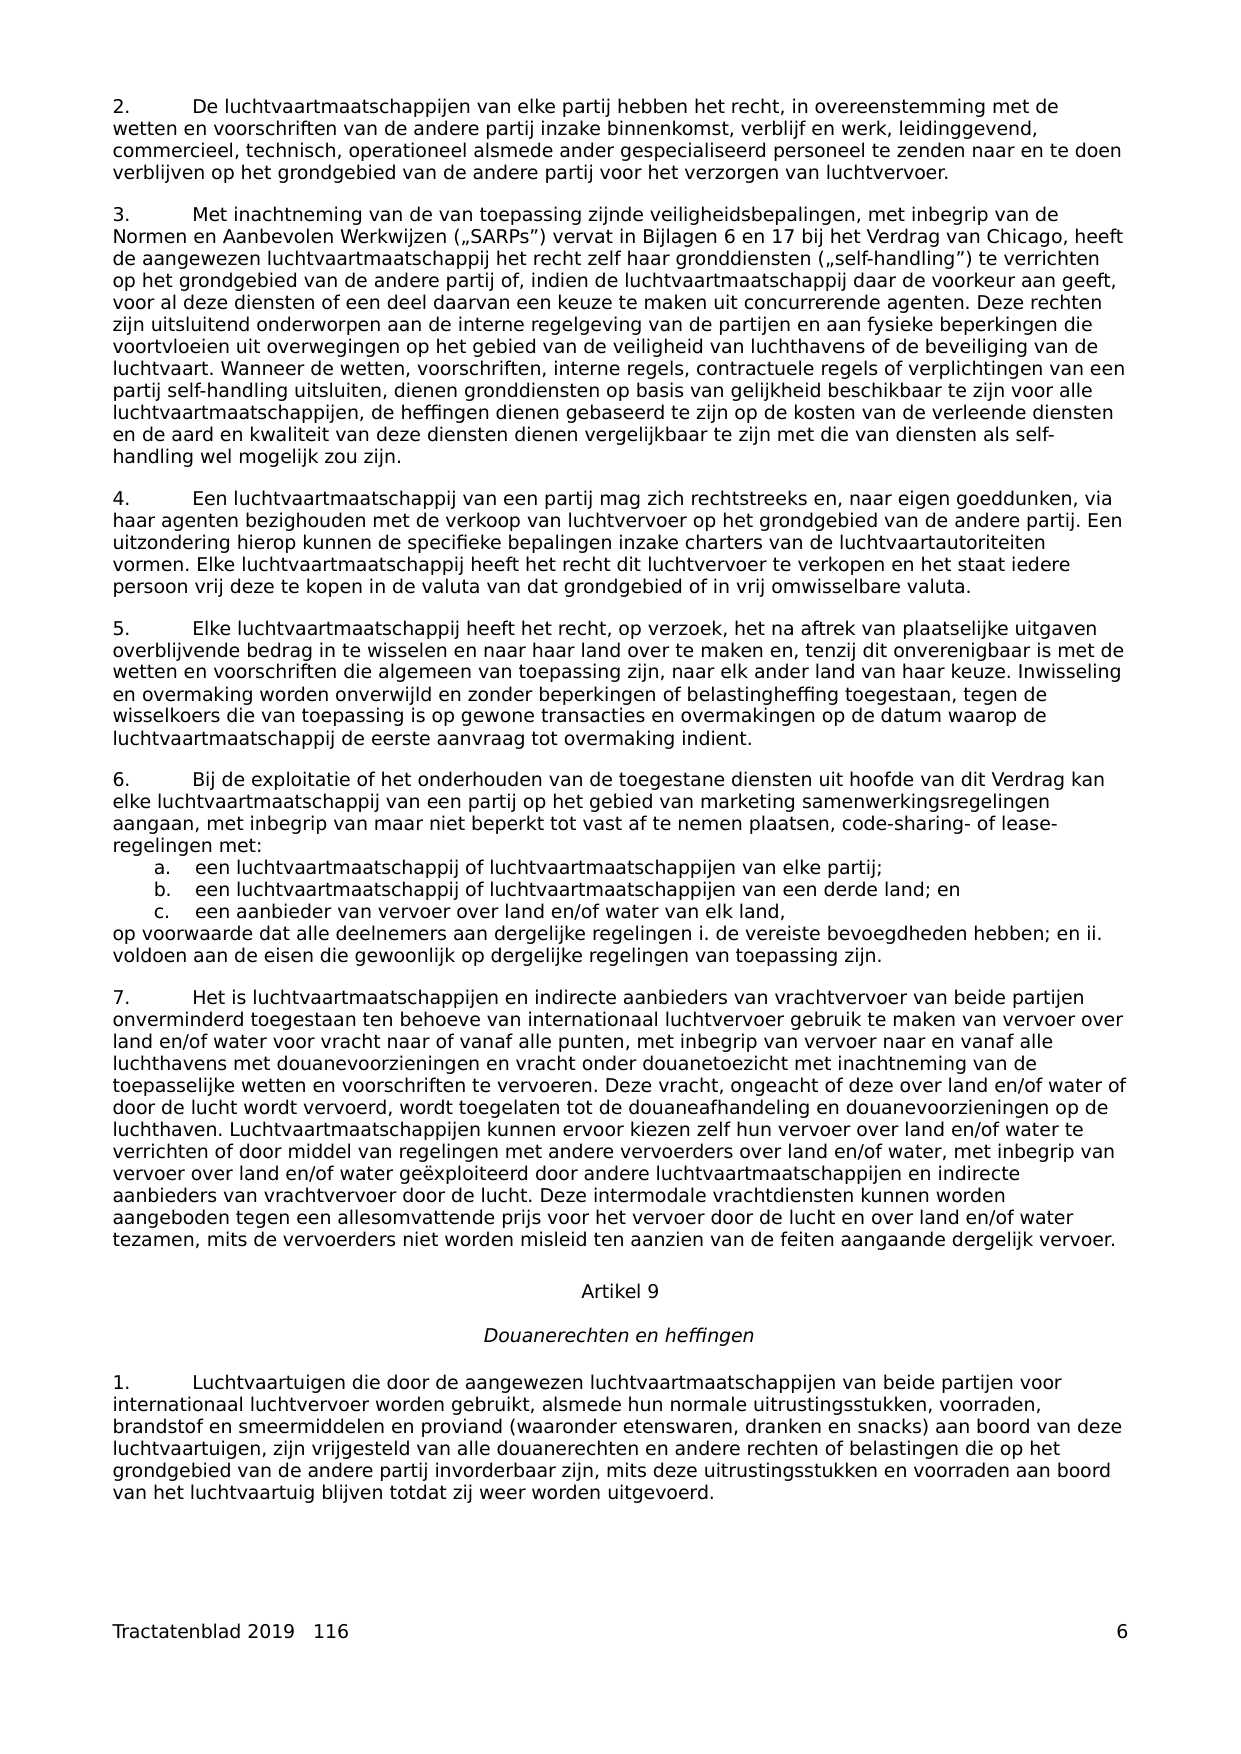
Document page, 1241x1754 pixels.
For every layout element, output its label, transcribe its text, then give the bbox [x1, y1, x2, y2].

subtitle Artikel 9 Douanerechten en heffingen [112, 1281, 1128, 1347]
text 5. Elke luchtvaartmaatschappij heeft het recht, op verzoek, het na aftrek van plaatselijke uitgaven overblijvende bedrag in te wisselen en naar haar land over te maken en, tenzij dit onverenigbaar is met de wetten en voorschriften die algemeen van toepassing zijn, naar elk ander land van haar keuze. Inwisseling en overmaking worden onverwijld en zonder beperkingen of belastingheffing toegestaan, tegen de wisselkoers die van toepassing is op gewone transacties en overmakingen op de datum waarop de luchtvaartmaatschappij de eerste aanvraag tot overmaking indient. [112, 617, 1128, 749]
text c. een aanbieder van vervoer over land en/of water van elk land, [153, 901, 1128, 923]
text op voorwaarde dat alle deelnemers aan dergelijke regelingen i. de vereiste bevoegdheden hebben; en ii. voldoen aan de eisen die gewoonlijk op dergelijke regelingen van toepassing zijn. [112, 923, 1128, 967]
text 1. Luchtvaartuigen die door de aangewezen luchtvaartmaatschappijen van beide partijen voor internationaal luchtvervoer worden gebruikt, alsmede hun normale uitrustingsstukken, voorraden, brandstof en smeermiddelen en proviand (waaronder etenswaren, dranken en snacks) aan boord van deze luchtvaartuigen, zijn vrijgesteld van alle douanerechten en andere rechten of belastingen die op het grondgebied van de andere partij invorderbaar zijn, mits deze uitrustingsstukken en voorraden aan boord van het luchtvaartuig blijven totdat zij weer worden uitgevoerd. [112, 1372, 1128, 1504]
text 4. Een luchtvaartmaatschappij van een partij mag zich rechtstreeks en, naar eigen goeddunken, via haar agenten bezighouden met de verkoop van luchtvervoer op het grondgebied van de andere partij. Een uitzondering hierop kunnen de specifieke bepalingen inzake charters van de luchtvaartautoriteiten vormen. Elke luchtvaartmaatschappij heeft het recht dit luchtvervoer te verkopen en het staat iedere persoon vrij deze te kopen in de valuta van dat grondgebied of in vrij omwisselbare valuta. [112, 488, 1128, 597]
text 3. Met inachtneming van de van toepassing zijnde veiligheidsbepalingen, met inbegrip van de Normen en Aanbevolen Werkwijzen („SARPs”) vervat in Bijlagen 6 en 17 bij het Verdrag van Chicago, heeft de aangewezen luchtvaartmaatschappij het recht zelf haar gronddiensten („self-handling”) te verrichten op het grondgebied van de andere partij of, indien de luchtvaartmaatschappij daar de voorkeur aan geeft, voor al deze diensten of een deel daarvan een keuze te maken uit concurrerende agenten. Deze rechten zijn uitsluitend onderworpen aan de interne regelgeving van de partijen en aan fysieke beperkingen die voortvloeien uit overwegingen op het gebied van de veiligheid van luchthavens of de beveiliging van de luchtvaart. Wanneer de wetten, voorschriften, interne regels, contractuele regels of verplichtingen van een partij self-handling uitsluiten, dienen gronddiensten op basis van gelijkheid beschikbaar te zijn voor alle luchtvaartmaatschappijen, de heffingen dienen gebaseerd te zijn op de kosten van de verleende diensten en de aard en kwaliteit van deze diensten dienen vergelijkbaar te zijn met die van diensten als self-handling wel mogelijk zou zijn. [112, 204, 1128, 468]
text b. een luchtvaartmaatschappij of luchtvaartmaatschappijen van een derde land; en [153, 879, 1128, 901]
text 7. Het is luchtvaartmaatschappijen en indirecte aanbieders van vrachtvervoer van beide partijen onverminderd toegestaan ten behoeve van internationaal luchtvervoer gebruik te maken van vervoer over land en/of water voor vracht naar of vanaf alle punten, met inbegrip van vervoer naar en vanaf alle luchthavens met douanevoorzieningen en vracht onder douanetoezicht met inachtneming van de toepasselijke wetten en voorschriften te vervoeren. Deze vracht, ongeacht of deze over land en/of water of door de lucht wordt vervoerd, wordt toegelaten tot de douaneafhandeling en douanevoorzieningen op de luchthaven. Luchtvaartmaatschappijen kunnen ervoor kiezen zelf hun vervoer over land en/of water te verrichten of door middel van regelingen met andere vervoerders over land en/of water, met inbegrip van vervoer over land en/of water geëxploiteerd door andere luchtvaartmaatschappijen en indirecte aanbieders van vrachtvervoer door de lucht. Deze intermodale vrachtdiensten kunnen worden aangeboden tegen een allesomvattende prijs voor het vervoer door de lucht en over land en/of water tezamen, mits de vervoerders niet worden misleid ten aanzien van de feiten aangaande dergelijk vervoer. [112, 987, 1128, 1251]
text a. een luchtvaartmaatschappij of luchtvaartmaatschappijen van elke partij; [153, 857, 1128, 879]
text 6. Bij de exploitatie of het onderhouden van de toegestane diensten uit hoofde van dit Verdrag kan elke luchtvaartmaatschappij van een partij op het gebied van marketing samenwerkingsregelingen aangaan, met inbegrip van maar niet beperkt tot vast af te nemen plaatsen, code-sharing- of lease-regelingen met: [112, 769, 1128, 857]
text 2. De luchtvaartmaatschappijen van elke partij hebben het recht, in overeenstemming met de wetten en voorschriften van de andere partij inzake binnenkomst, verblijf en werk, leidinggevend, commercieel, technisch, operationeel alsmede ander gespecialiseerd personeel te zenden naar en te doen verblijven op het grondgebied van de andere partij voor het verzorgen van luchtvervoer. [112, 96, 1128, 184]
